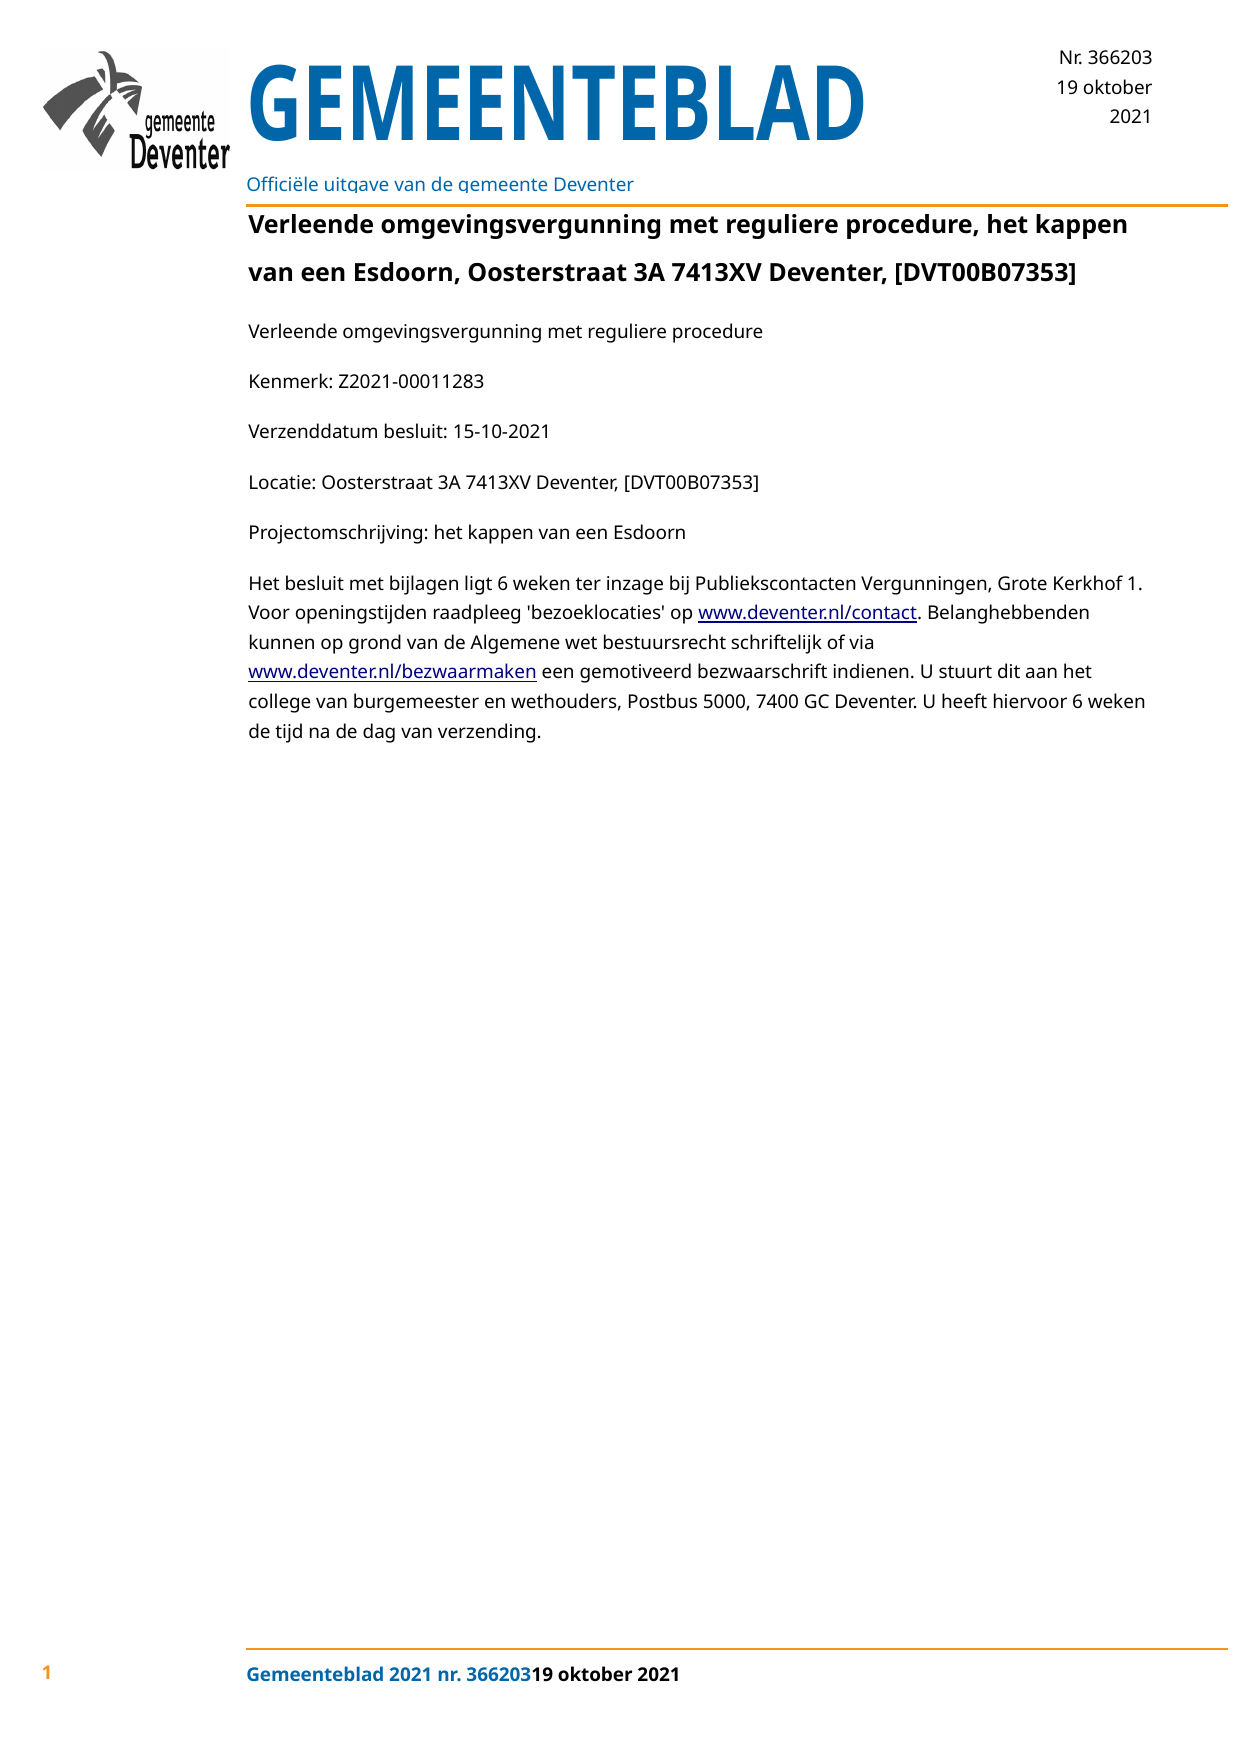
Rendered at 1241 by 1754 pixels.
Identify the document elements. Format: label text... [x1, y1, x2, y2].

text Projectomschrijving: het kappen van een Esdoorn [248, 519, 1152, 545]
text Kenmerk: Z2021-00011283 [248, 368, 1152, 394]
picture [41, 47, 231, 172]
text Het besluit met bijlagen ligt 6 weken ter inzage bij Publiekscontacten Vergunningen, Grote Kerkhof 1. Voor openingstijden raadpleeg 'bezoeklocaties' op www.deventer.nl/contact. Belanghebbenden kunnen op grond van de Algemene wet bestuursrecht schriftelijk of via www.deventer.nl/bezwaarmaken een gemotiveerd bezwaarschrift indienen. U stuurt dit aan het college van burgemeester en wethouders, Postbus 5000, 7400 GC Deventer. U heeft hiervoor 6 weken de tijd na de dag van verzending. [248, 570, 1152, 744]
text Verleende omgevingsvergunning met reguliere procedure [248, 318, 1152, 344]
text Verleende omgevingsvergunning met reguliere procedure, het kappen van een Esdoorn, Oosterstraat 3A 7413XV Deventer, [DVT00B07353] [248, 207, 1152, 288]
text Verzenddatum besluit: 15-10-2021 [248, 419, 1152, 444]
text Locatie: Oosterstraat 3A 7413XV Deventer, [DVT00B07353] [248, 469, 1152, 495]
